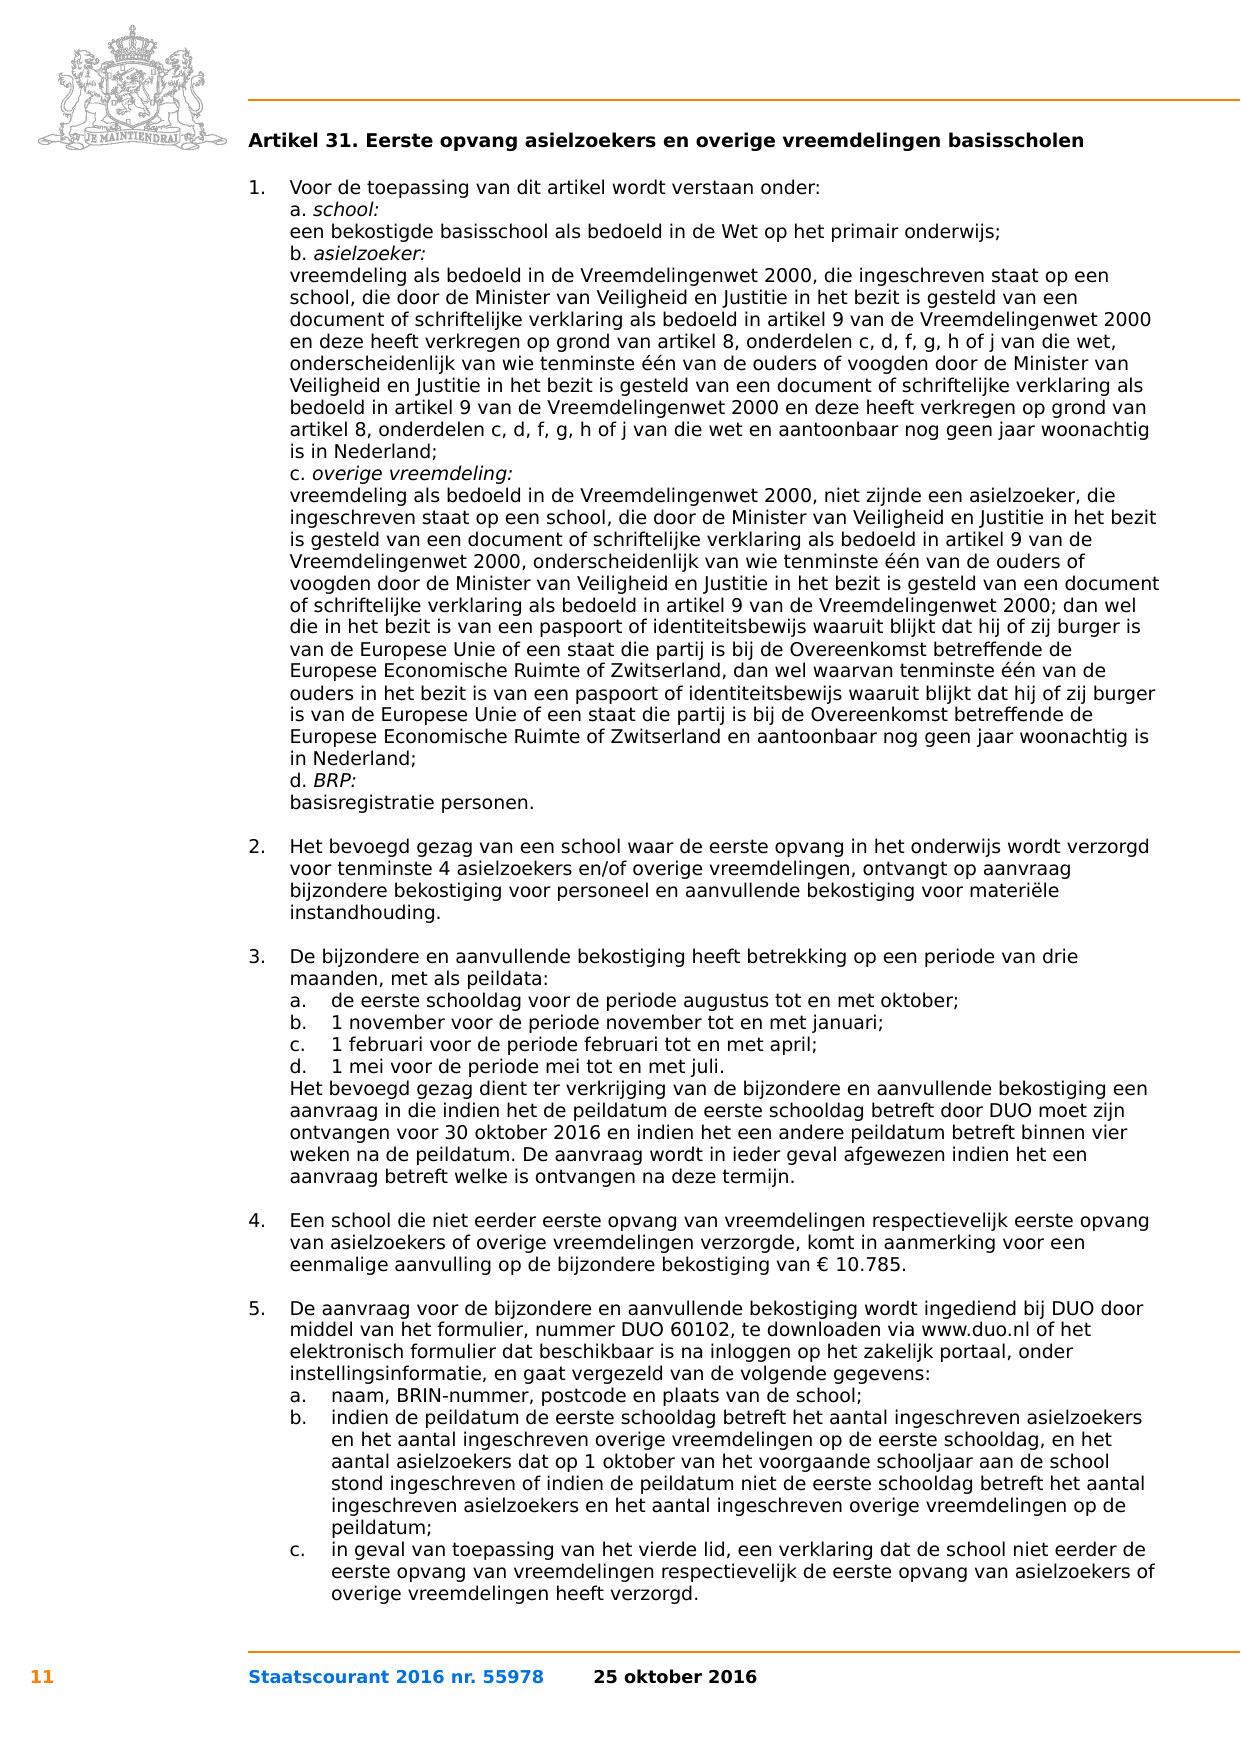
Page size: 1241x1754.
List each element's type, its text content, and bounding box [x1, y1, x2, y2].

text 4. Een school die niet eerder eerste opvang van vreemdelingen respectievelijk eerste opvang van asielzoekers of overige vreemdelingen verzorgde, komt in aanmerking voor een eenmalige aanvulling op de bijzondere bekostiging van € 10.785. [248, 1209, 1163, 1276]
text c. overige vreemdeling: [289, 463, 1163, 484]
subtitle Artikel 31. Eerste opvang asielzoekers en overige vreemdelingen basisscholen [248, 130, 1163, 152]
text 2. Het bevoegd gezag van een school waar de eerste opvang in het onderwijs wordt verzorgd voor tenminste 4 asielzoekers en/of overige vreemdelingen, ontvangt op aanvraag bijzondere bekostiging voor personeel en aanvullende bekostiging voor materiële instandhouding. [248, 836, 1163, 924]
text a. naam, BRIN-nummer, postcode en plaats van de school; [289, 1385, 1163, 1407]
text d. BRP: [289, 770, 1163, 792]
text b. indien de peildatum de eerste schooldag betreft het aantal ingeschreven asielzoekers en het aantal ingeschreven overige vreemdelingen op de eerste schooldag, en het aantal asielzoekers dat op 1 oktober van het voorgaande schooljaar aan de school stond ingeschreven of indien de peildatum niet de eerste schooldag betreft het aantal ingeschreven asielzoekers en het aantal ingeschreven overige vreemdelingen op de peildatum; [289, 1407, 1163, 1539]
text 3. De bijzondere en aanvullende bekostiging heeft betrekking op een periode van drie maanden, met als peildata: [248, 946, 1163, 990]
text een bekostigde basisschool als bedoeld in de Wet op het primair onderwijs; [289, 221, 1163, 243]
text a. de eerste schooldag voor de periode augustus tot en met oktober; [289, 990, 1163, 1012]
text Het bevoegd gezag dient ter verkrijging van de bijzondere en aanvullende bekostiging een aanvraag in die indien het de peildatum de eerste schooldag betreft door DUO moet zijn ontvangen voor 30 oktober 2016 en indien het een andere peildatum betreft binnen vier weken na de peildatum. De aanvraag wordt in ieder geval afgewezen indien het een aanvraag betreft welke is ontvangen na deze termijn. [289, 1078, 1163, 1188]
text d. 1 mei voor de periode mei tot en met juli. [289, 1056, 1163, 1078]
text basisregistratie personen. [289, 792, 1163, 814]
text 5. De aanvraag voor de bijzondere en aanvullende bekostiging wordt ingediend bij DUO door middel van het formulier, nummer DUO 60102, te downloaden via www.duo.nl of het elektronisch formulier dat beschikbaar is na inloggen op het zakelijk portaal, onder instellingsinformatie, en gaat vergezeld van de volgende gegevens: [248, 1297, 1163, 1385]
text b. asielzoeker: [289, 243, 1163, 265]
picture [38, 25, 227, 150]
text a. school: [289, 199, 1163, 221]
text 1. Voor de toepassing van dit artikel wordt verstaan onder: [248, 177, 1163, 199]
text c. 1 februari voor de periode februari tot en met april; [289, 1034, 1163, 1056]
text vreemdeling als bedoeld in de Vreemdelingenwet 2000, die ingeschreven staat op een school, die door de Minister van Veiligheid en Justitie in het bezit is gesteld van een document of schriftelijke verklaring als bedoeld in artikel 9 van de Vreemdelingenwet 2000 en deze heeft verkregen op grond van artikel 8, onderdelen c, d, f, g, h of j van die wet, onderscheidenlijk van wie tenminste één van de ouders of voogden door de Minister van Veiligheid en Justitie in het bezit is gesteld van een document of schriftelijke verklaring als bedoeld in artikel 9 van de Vreemdelingenwet 2000 en deze heeft verkregen op grond van artikel 8, onderdelen c, d, f, g, h of j van die wet en aantoonbaar nog geen jaar woonachtig is in Nederland; [289, 265, 1163, 463]
text b. 1 november voor de periode november tot en met januari; [289, 1012, 1163, 1034]
text vreemdeling als bedoeld in de Vreemdelingenwet 2000, niet zijnde een asielzoeker, die ingeschreven staat op een school, die door de Minister van Veiligheid en Justitie in het bezit is gesteld van een document of schriftelijke verklaring als bedoeld in artikel 9 van de Vreemdelingenwet 2000, onderscheidenlijk van wie tenminste één van de ouders of voogden door de Minister van Veiligheid en Justitie in het bezit is gesteld van een document of schriftelijke verklaring als bedoeld in artikel 9 van de Vreemdelingenwet 2000; dan wel die in het bezit is van een paspoort of identiteitsbewijs waaruit blijkt dat hij of zij burger is van de Europese Unie of een staat die partij is bij de Overeenkomst betreffende de Europese Economische Ruimte of Zwitserland, dan wel waarvan tenminste één van de ouders in het bezit is van een paspoort of identiteitsbewijs waaruit blijkt dat hij of zij burger is van de Europese Unie of een staat die partij is bij de Overeenkomst betreffende de Europese Economische Ruimte of Zwitserland en aantoonbaar nog geen jaar woonachtig is in Nederland; [289, 484, 1163, 770]
text c. in geval van toepassing van het vierde lid, een verklaring dat de school niet eerder de eerste opvang van vreemdelingen respectievelijk de eerste opvang van asielzoekers of overige vreemdelingen heeft verzorgd. [289, 1539, 1163, 1605]
